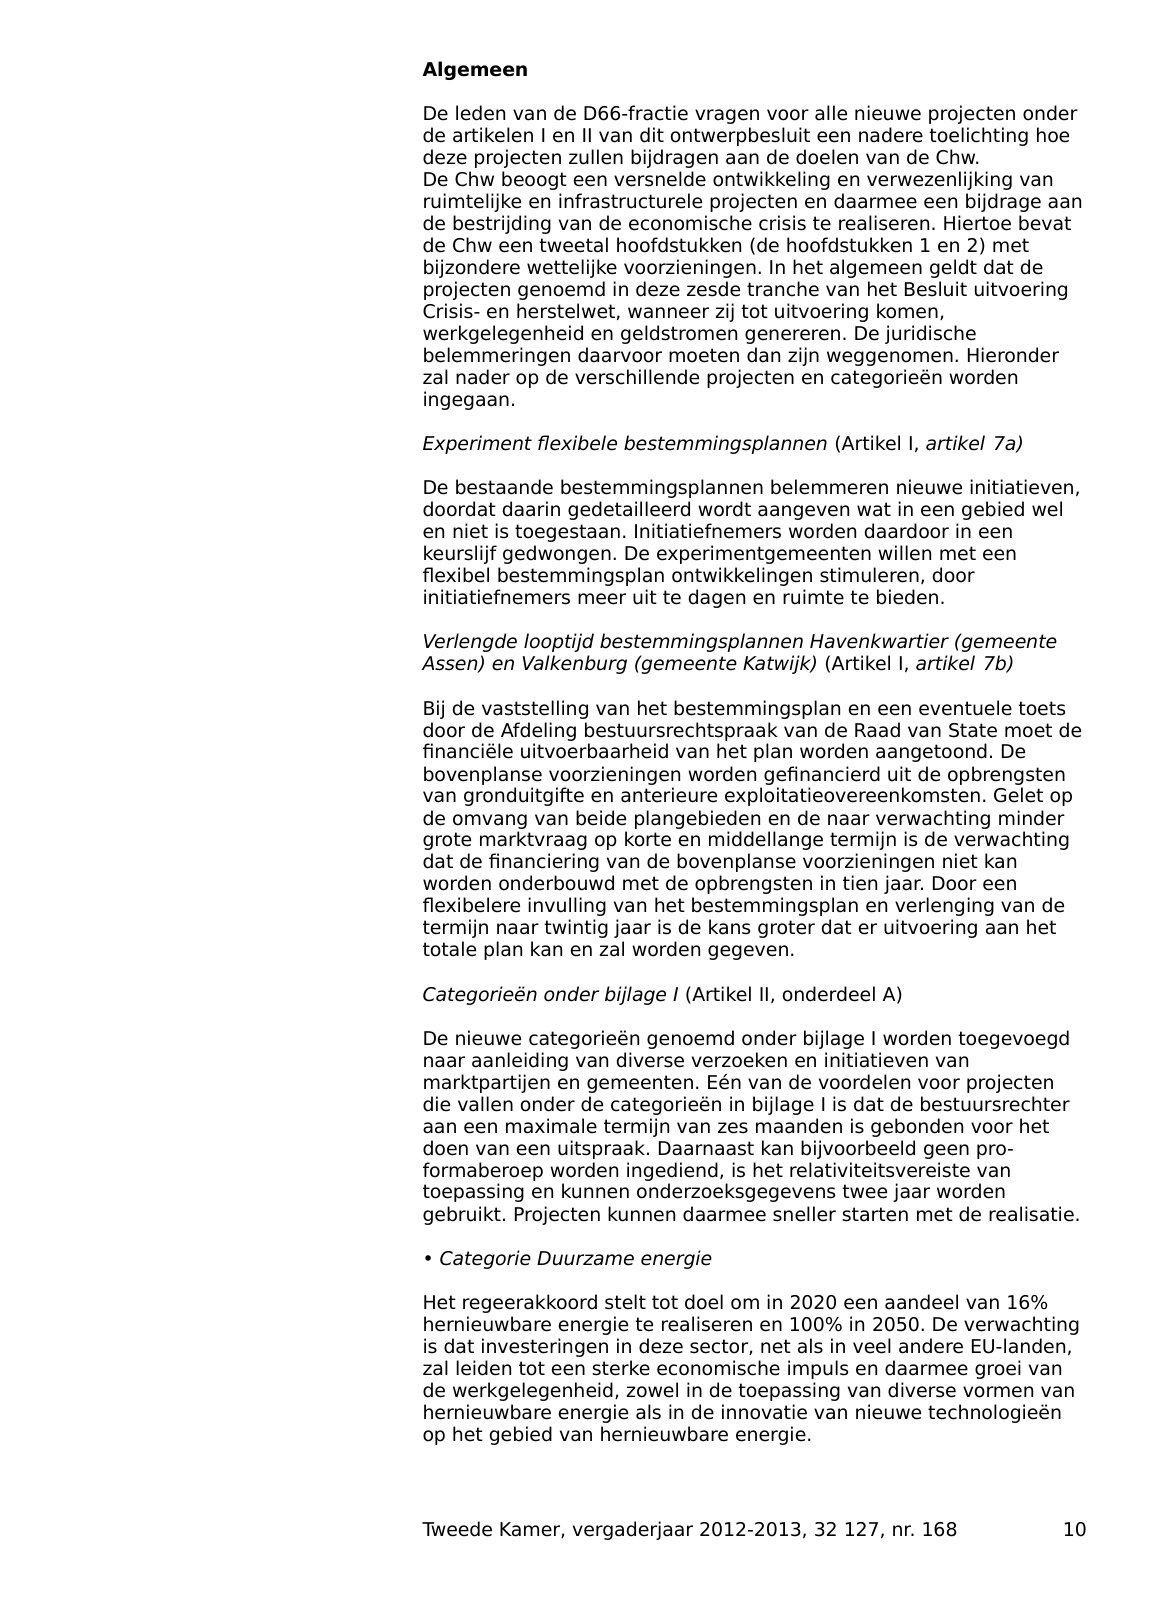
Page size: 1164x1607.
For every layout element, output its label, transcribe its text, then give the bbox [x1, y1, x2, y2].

text Categorieën onder bijlage I (Artikel II, onderdeel A) [422, 983, 1087, 1005]
text De bestaande bestemmingsplannen belemmeren nieuwe initiatieven, doordat daarin gedetailleerd wordt aangeven wat in een gebied wel en niet is toegestaan. Initiatiefnemers worden daardoor in een keurslijf gedwongen. De experimentgemeenten willen met een flexibel bestemmingsplan ontwikkelingen stimuleren, door initiatiefnemers meer uit te dagen en ruimte te bieden. [422, 477, 1087, 609]
text Bij de vaststelling van het bestemmingsplan en een eventuele toets door de Afdeling bestuursrechtspraak van de Raad van State moet de financiële uitvoerbaarheid van het plan worden aangetoond. De bovenplanse voorzieningen worden gefinancierd uit de opbrengsten van gronduitgifte en anterieure exploitatieovereenkomsten. Gelet op de omvang van beide plangebieden en de naar verwachting minder grote marktvraag op korte en middellange termijn is de verwachting dat de financiering van de bovenplanse voorzieningen niet kan worden onderbouwd met de opbrengsten in tien jaar. Door een flexibelere invulling van het bestemmingsplan en verlenging van de termijn naar twintig jaar is de kans groter dat er uitvoering aan het totale plan kan en zal worden gegeven. [422, 697, 1087, 961]
text • Categorie Duurzame energie [422, 1248, 1087, 1269]
text Verlengde looptijd bestemmingsplannen Havenkwartier (gemeente Assen) en Valkenburg (gemeente Katwijk) (Artikel I, artikel 7b) [422, 631, 1087, 675]
text De Chw beoogt een versnelde ontwikkeling en verwezenlijking van ruimtelijke en infrastructurele projecten en daarmee een bijdrage aan de bestrijding van de economische crisis te realiseren. Hiertoe bevat de Chw een tweetal hoofdstukken (de hoofdstukken 1 en 2) met bijzondere wettelijke voorzieningen. In het algemeen geldt dat de projecten genoemd in deze zesde tranche van het Besluit uitvoering Crisis- en herstelwet, wanneer zij tot uitvoering komen, werkgelegenheid en geldstromen genereren. De juridische belemmeringen daarvoor moeten dan zijn weggenomen. Hieronder zal nader op de verschillende projecten en categorieën worden ingegaan. [422, 169, 1087, 411]
text Experiment flexibele bestemmingsplannen (Artikel I, artikel 7a) [422, 433, 1087, 455]
text De leden van de D66-fractie vragen voor alle nieuwe projecten onder de artikelen I en II van dit ontwerpbesluit een nadere toelichting hoe deze projecten zullen bijdragen aan de doelen van de Chw. [422, 103, 1087, 169]
text Het regeerakkoord stelt tot doel om in 2020 een aandeel van 16% hernieuwbare energie te realiseren en 100% in 2050. De verwachting is dat investeringen in deze sector, net als in veel andere EU-landen, zal leiden tot een sterke economische impuls en daarmee groei van de werkgelegenheid, zowel in de toepassing van diverse vormen van hernieuwbare energie als in de innovatie van nieuwe technologieën op het gebied van hernieuwbare energie. [422, 1292, 1087, 1446]
text De nieuwe categorieën genoemd onder bijlage I worden toegevoegd naar aanleiding van diverse verzoeken en initiatieven van marktpartijen en gemeenten. Eén van de voordelen voor projecten die vallen onder de categorieën in bijlage I is dat de bestuursrechter aan een maximale termijn van zes maanden is gebonden voor het doen van een uitspraak. Daarnaast kan bijvoorbeeld geen pro-formaberoep worden ingediend, is het relativiteitsvereiste van toepassing en kunnen onderzoeksgegevens twee jaar worden gebruikt. Projecten kunnen daarmee sneller starten met de realisatie. [422, 1028, 1087, 1225]
subtitle Algemeen [422, 59, 1087, 81]
